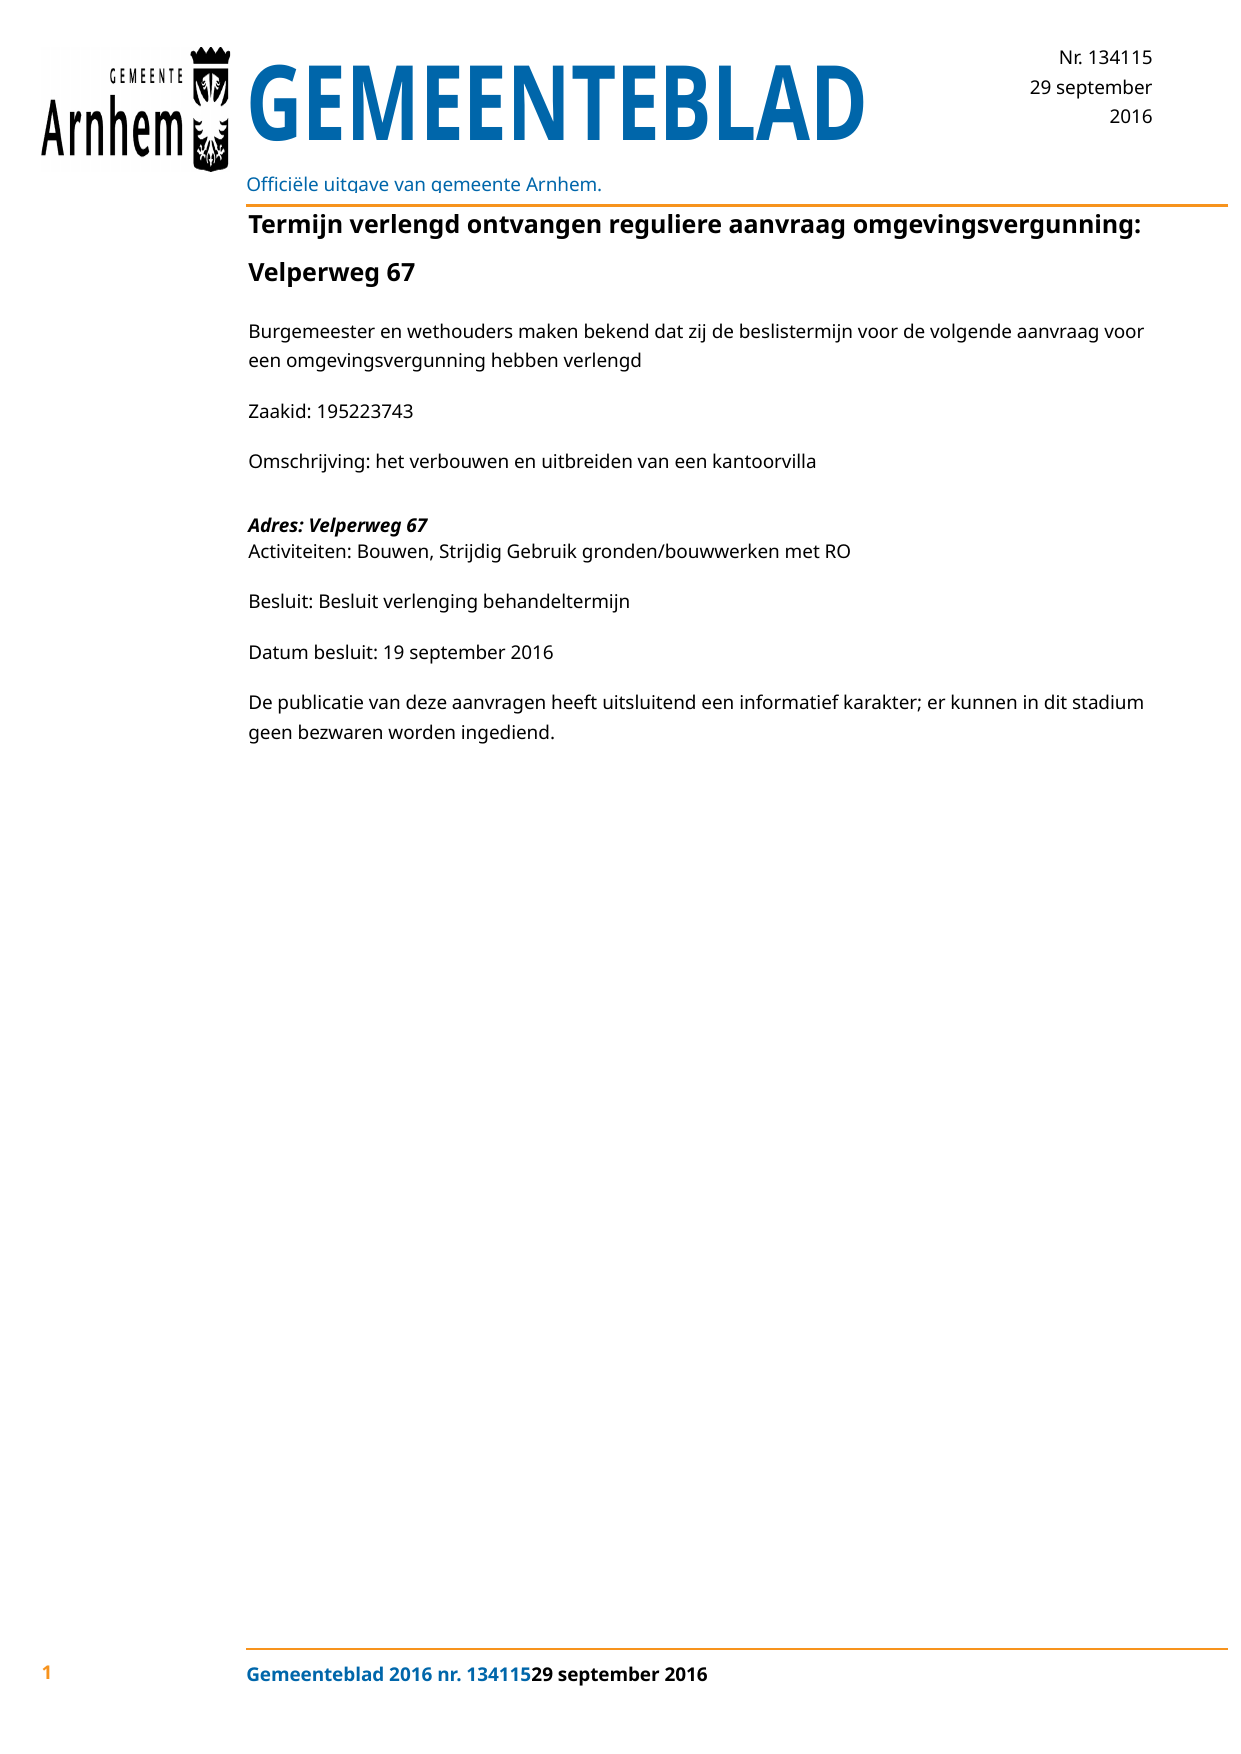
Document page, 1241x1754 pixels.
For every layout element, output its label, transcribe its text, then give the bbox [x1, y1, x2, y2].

text Termijn verlengd ontvangen reguliere aanvraag omgevingsvergunning: Velperweg 67 [248, 207, 1152, 288]
text Activiteiten: Bouwen, Strijdig Gebruik gronden/bouwwerken met RO [248, 538, 1152, 564]
text Omschrijving: het verbouwen en uitbreiden van een kantoorvilla [248, 448, 1152, 474]
text Zaakid: 195223743 [248, 398, 1152, 424]
text Datum besluit: 19 september 2016 [248, 639, 1152, 664]
text De publicatie van deze aanvragen heeft uitsluitend een informatief karakter; er kunnen in dit stadium geen bezwaren worden ingediend. [248, 689, 1152, 744]
text Besluit: Besluit verlenging behandeltermijn [248, 588, 1152, 614]
text Adres: Velperweg 67 [248, 512, 1152, 538]
text Burgemeester en wethouders maken bekend dat zij de beslistermijn voor de volgende aanvraag voor een omgevingsvergunning hebben verlengd [248, 318, 1152, 373]
picture [41, 47, 231, 172]
